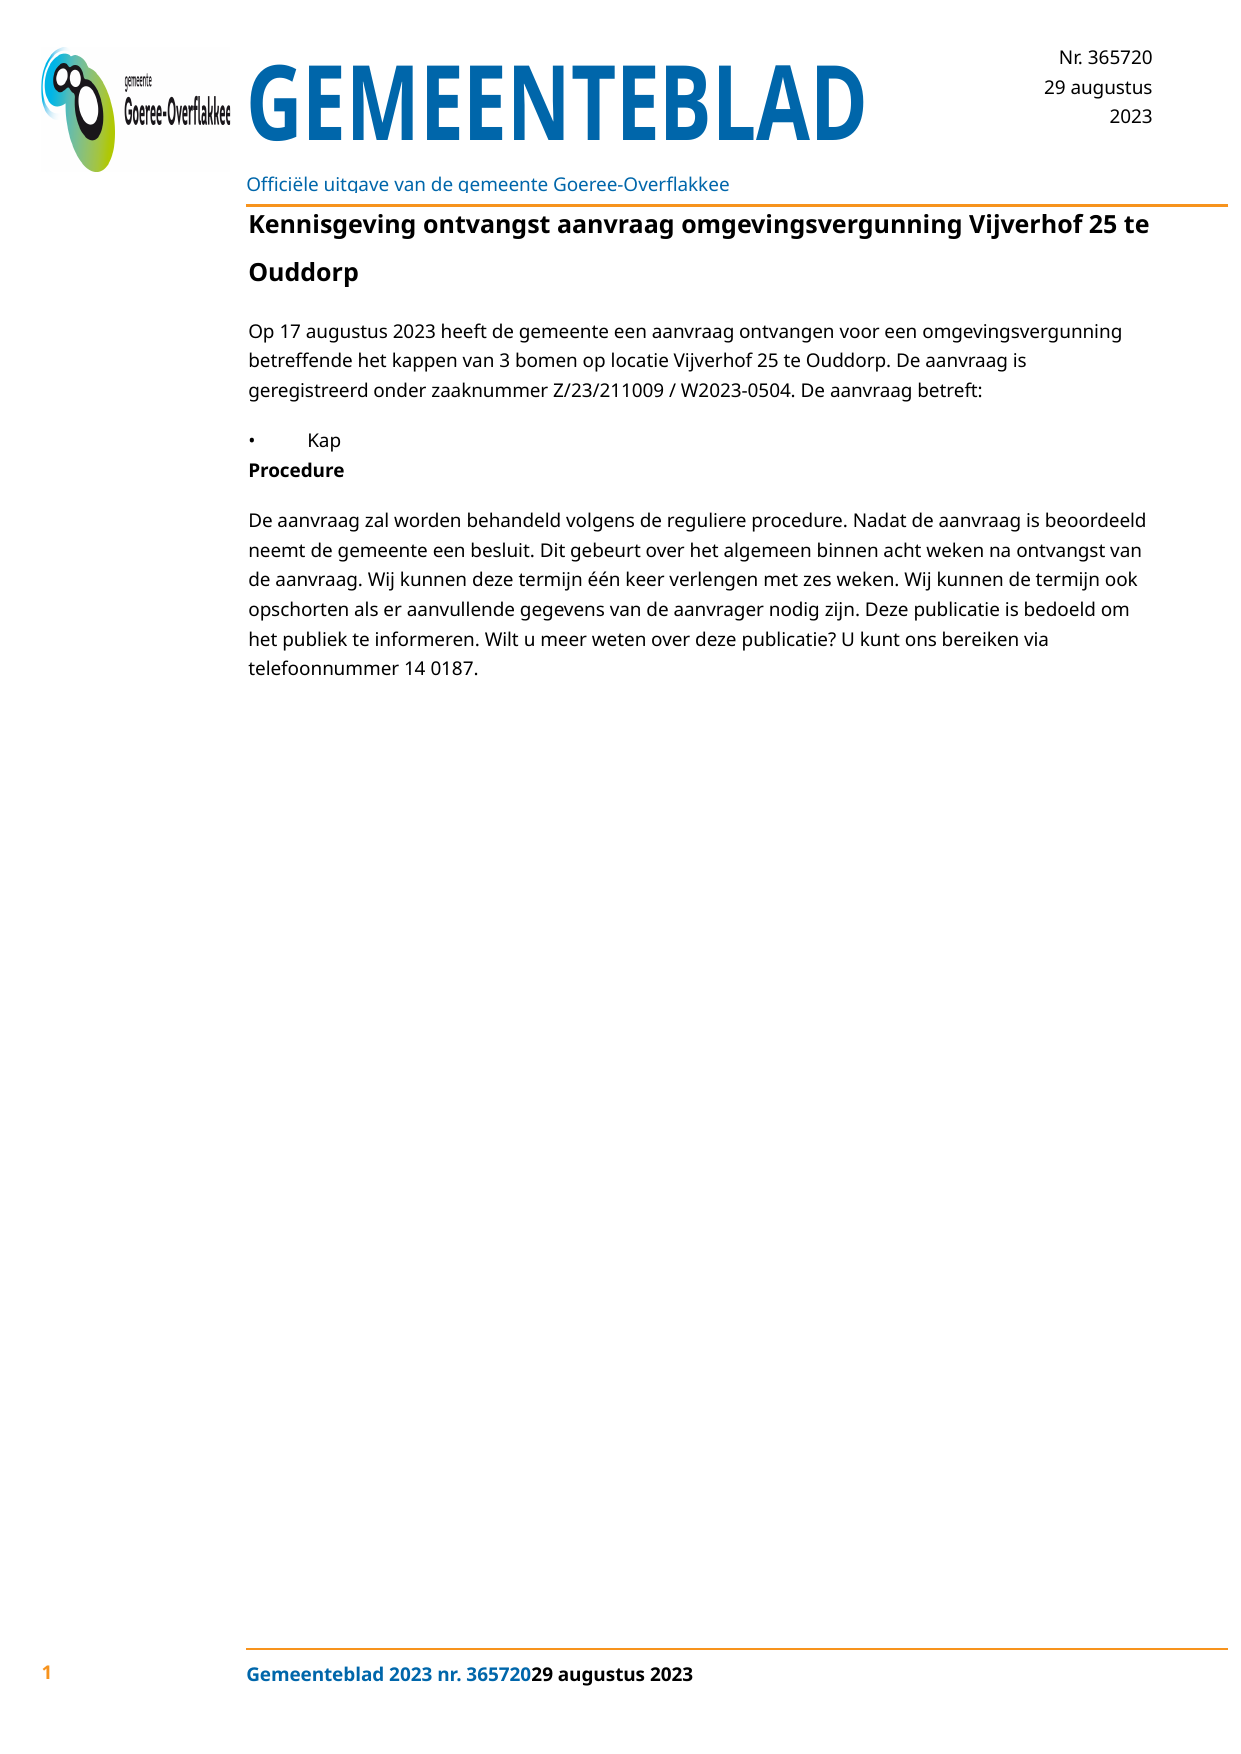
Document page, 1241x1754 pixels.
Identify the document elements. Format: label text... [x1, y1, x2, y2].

picture [41, 47, 231, 172]
list Kap [248, 427, 1152, 453]
text De aanvraag zal worden behandeld volgens de reguliere procedure. Nadat de aanvraag is beoordeeld neemt de gemeente een besluit. Dit gebeurt over het algemeen binnen acht weken na ontvangst van de aanvraag. Wij kunnen deze termijn één keer verlengen met zes weken. Wij kunnen de termijn ook opschorten als er aanvullende gegevens van de aanvrager nodig zijn. Deze publicatie is bedoeld om het publiek te informeren. Wilt u meer weten over deze publicatie? U kunt ons bereiken via telefoonnummer 14 0187. [248, 507, 1152, 681]
text Procedure [248, 457, 1152, 483]
text Op 17 augustus 2023 heeft de gemeente een aanvraag ontvangen voor een omgevingsvergunning betreffende het kappen van 3 bomen op locatie Vijverhof 25 te Ouddorp. De aanvraag is geregistreerd onder zaaknummer Z/23/211009 / W2023-0504. De aanvraag betreft: [248, 318, 1152, 403]
text Kennisgeving ontvangst aanvraag omgevingsvergunning Vijverhof 25 te Ouddorp [248, 207, 1152, 288]
